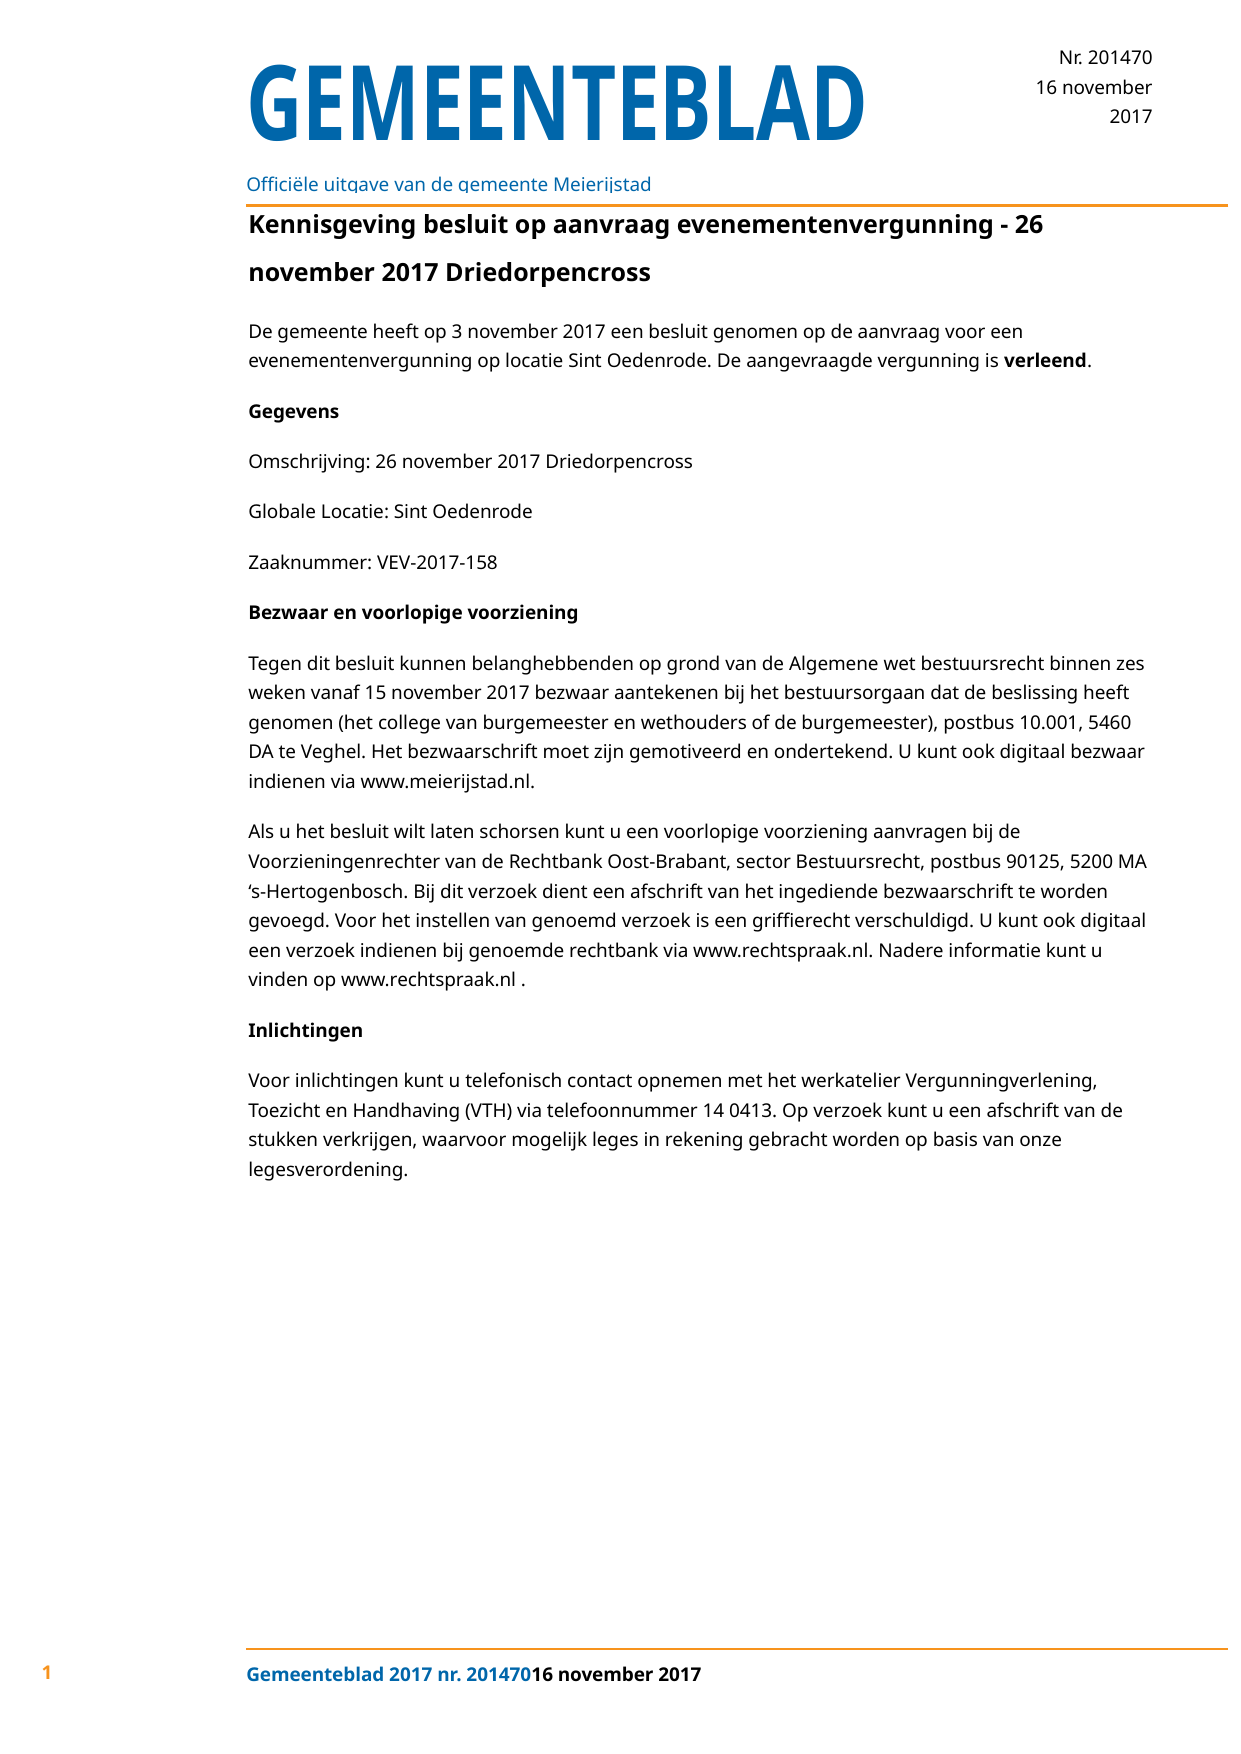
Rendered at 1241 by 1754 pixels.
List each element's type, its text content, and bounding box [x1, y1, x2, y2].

text Zaaknummer: VEV-2017-158 [248, 549, 1152, 575]
text Als u het besluit wilt laten schorsen kunt u een voorlopige voorziening aanvragen bij de Voorzieningenrechter van de Rechtbank Oost-Brabant, sector Bestuursrecht, postbus 90125, 5200 MA ‘s-Hertogenbosch. Bij dit verzoek dient een afschrift van het ingediende bezwaarschrift te worden gevoegd. Voor het instellen van genoemd verzoek is een griffierecht verschuldigd. U kunt ook digitaal een verzoek indienen bij genoemde rechtbank via www.rechtspraak.nl. Nadere informatie kunt u vinden op www.rechtspraak.nl . [248, 819, 1152, 992]
text Omschrijving: 26 november 2017 Driedorpencross [248, 448, 1152, 474]
text Inlichtingen [248, 1017, 1152, 1043]
text Gegevens [248, 398, 1152, 424]
text De gemeente heeft op 3 november 2017 een besluit genomen op de aanvraag voor een evenementenvergunning op locatie Sint Oedenrode. De aangevraagde vergunning is verleend. [248, 318, 1152, 373]
text Voor inlichtingen kunt u telefonisch contact opnemen met het werkatelier Vergunningverlening, Toezicht en Handhaving (VTH) via telefoonnummer 14 0413. Op verzoek kunt u een afschrift van de stukken verkrijgen, waarvoor mogelijk leges in rekening gebracht worden op basis van onze legesverordening. [248, 1067, 1152, 1182]
text Globale Locatie: Sint Oedenrode [248, 499, 1152, 524]
text Bezwaar en voorlopige voorziening [248, 599, 1152, 625]
text Kennisgeving besluit op aanvraag evenementenvergunning - 26 november 2017 Driedorpencross [248, 207, 1152, 288]
text Tegen dit besluit kunnen belanghebbenden op grond van de Algemene wet bestuursrecht binnen zes weken vanaf 15 november 2017 bezwaar aantekenen bij het bestuursorgaan dat de beslissing heeft genomen (het college van burgemeester en wethouders of de burgemeester), postbus 10.001, 5460 DA te Veghel. Het bezwaarschrift moet zijn gemotiveerd en ondertekend. U kunt ook digitaal bezwaar indienen via www.meierijstad.nl. [248, 650, 1152, 794]
picture [41, 47, 231, 172]
